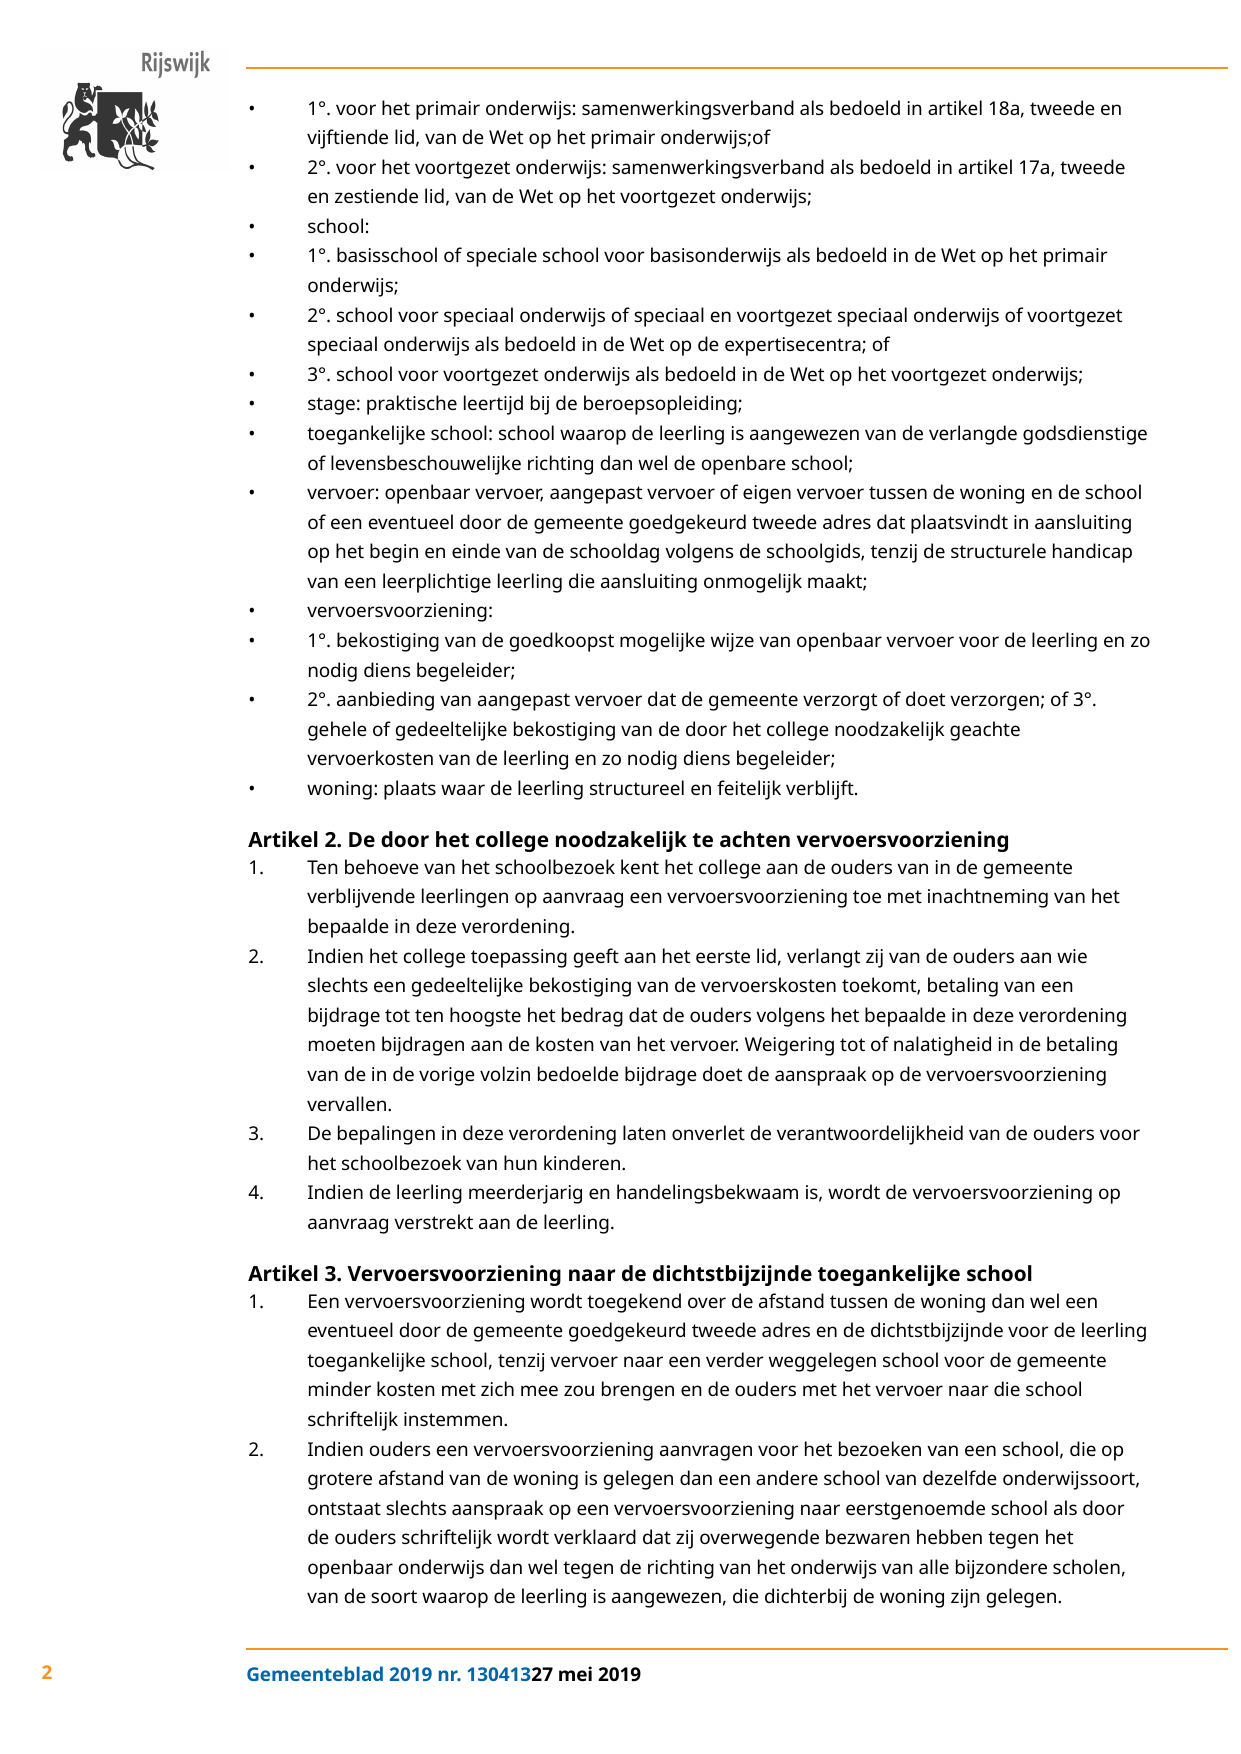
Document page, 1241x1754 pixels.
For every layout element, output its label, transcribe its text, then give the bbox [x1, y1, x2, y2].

list school: [248, 213, 1152, 239]
list Ten behoeve van het schoolbezoek kent het college aan de ouders van in de gemeente verblijvende leerlingen op aanvraag een vervoersvoorziening toe met inachtneming van het bepaalde in deze verordening. [248, 854, 1152, 939]
list 1°. bekostiging van de goedkoopst mogelijke wijze van openbaar vervoer voor de leerling en zo nodig diens begeleider; [248, 627, 1152, 683]
list vervoersvoorziening: [248, 598, 1152, 623]
list 2°. aanbieding van aangepast vervoer dat de gemeente verzorgt of doet verzorgen; of 3°. gehele of gedeeltelijke bekostiging van de door het college noodzakelijk geachte vervoerkosten van de leerling en zo nodig diens begeleider; [248, 686, 1152, 771]
list vervoer: openbaar vervoer, aangepast vervoer of eigen vervoer tussen de woning en de school of een eventueel door de gemeente goedgekeurd tweede adres dat plaatsvindt in aansluiting op het begin en einde van de schooldag volgens de schoolgids, tenzij de structurele handicap van een leerplichtige leerling die aansluiting onmogelijk maakt; [248, 479, 1152, 594]
list De bepalingen in deze verordening laten onverlet de verantwoordelijkheid van de ouders voor het schoolbezoek van hun kinderen. [248, 1120, 1152, 1176]
list 2°. school voor speciaal onderwijs of speciaal en voortgezet speciaal onderwijs of voortgezet speciaal onderwijs als bedoeld in de Wet op de expertisecentra; of [248, 302, 1152, 357]
list Indien het college toepassing geeft aan het eerste lid, verlangt zij van de ouders aan wie slechts een gedeeltelijke bekostiging van de vervoerskosten toekomt, betaling van een bijdrage tot ten hoogste het bedrag dat de ouders volgens het bepaalde in deze verordening moeten bijdragen aan de kosten van het vervoer. Weigering tot of nalatigheid in de betaling van de in de vorige volzin bedoelde bijdrage doet de aanspraak op de vervoersvoorziening vervallen. [248, 943, 1152, 1116]
list 1°. basisschool of speciale school voor basisonderwijs als bedoeld in de Wet op het primair onderwijs; [248, 243, 1152, 298]
picture [41, 47, 231, 172]
text Artikel 2. De door het college noodzakelijk te achten vervoersvoorziening [248, 826, 1152, 854]
list 1°. voor het primair onderwijs: samenwerkingsverband als bedoeld in artikel 18a, tweede en vijftiende lid, van de Wet op het primair onderwijs;of [248, 95, 1152, 150]
list 2°. voor het voortgezet onderwijs: samenwerkingsverband als bedoeld in artikel 17a, tweede en zestiende lid, van de Wet op het voortgezet onderwijs; [248, 154, 1152, 209]
list stage: praktische leertijd bij de beroepsopleiding; [248, 391, 1152, 416]
list Een vervoersvoorziening wordt toegekend over de afstand tussen de woning dan wel een eventueel door de gemeente goedgekeurd tweede adres en de dichtstbijzijnde voor de leerling toegankelijke school, tenzij vervoer naar een verder weggelegen school voor de gemeente minder kosten met zich mee zou brengen en de ouders met het vervoer naar die school schriftelijk instemmen. [248, 1288, 1152, 1432]
list 3°. school voor voortgezet onderwijs als bedoeld in de Wet op het voortgezet onderwijs; [248, 361, 1152, 387]
list Indien de leerling meerderjarig en handelingsbekwaam is, wordt de vervoersvoorziening op aanvraag verstrekt aan de leerling. [248, 1179, 1152, 1235]
text Artikel 3. Vervoersvoorziening naar de dichtstbijzijnde toegankelijke school [248, 1259, 1152, 1288]
list toegankelijke school: school waarop de leerling is aangewezen van de verlangde godsdienstige of levensbeschouwelijke richting dan wel de openbare school; [248, 420, 1152, 476]
list Indien ouders een vervoersvoorziening aanvragen voor het bezoeken van een school, die op grotere afstand van de woning is gelegen dan een andere school van dezelfde onderwijssoort, ontstaat slechts aanspraak op een vervoersvoorziening naar eerstgenoemde school als door de ouders schriftelijk wordt verklaard dat zij overwegende bezwaren hebben tegen het openbaar onderwijs dan wel tegen de richting van het onderwijs van alle bijzondere scholen, van de soort waarop de leerling is aangewezen, die dichterbij de woning zijn gelegen. [248, 1436, 1152, 1609]
list woning: plaats waar de leerling structureel en feitelijk verblijft. [248, 775, 1152, 801]
